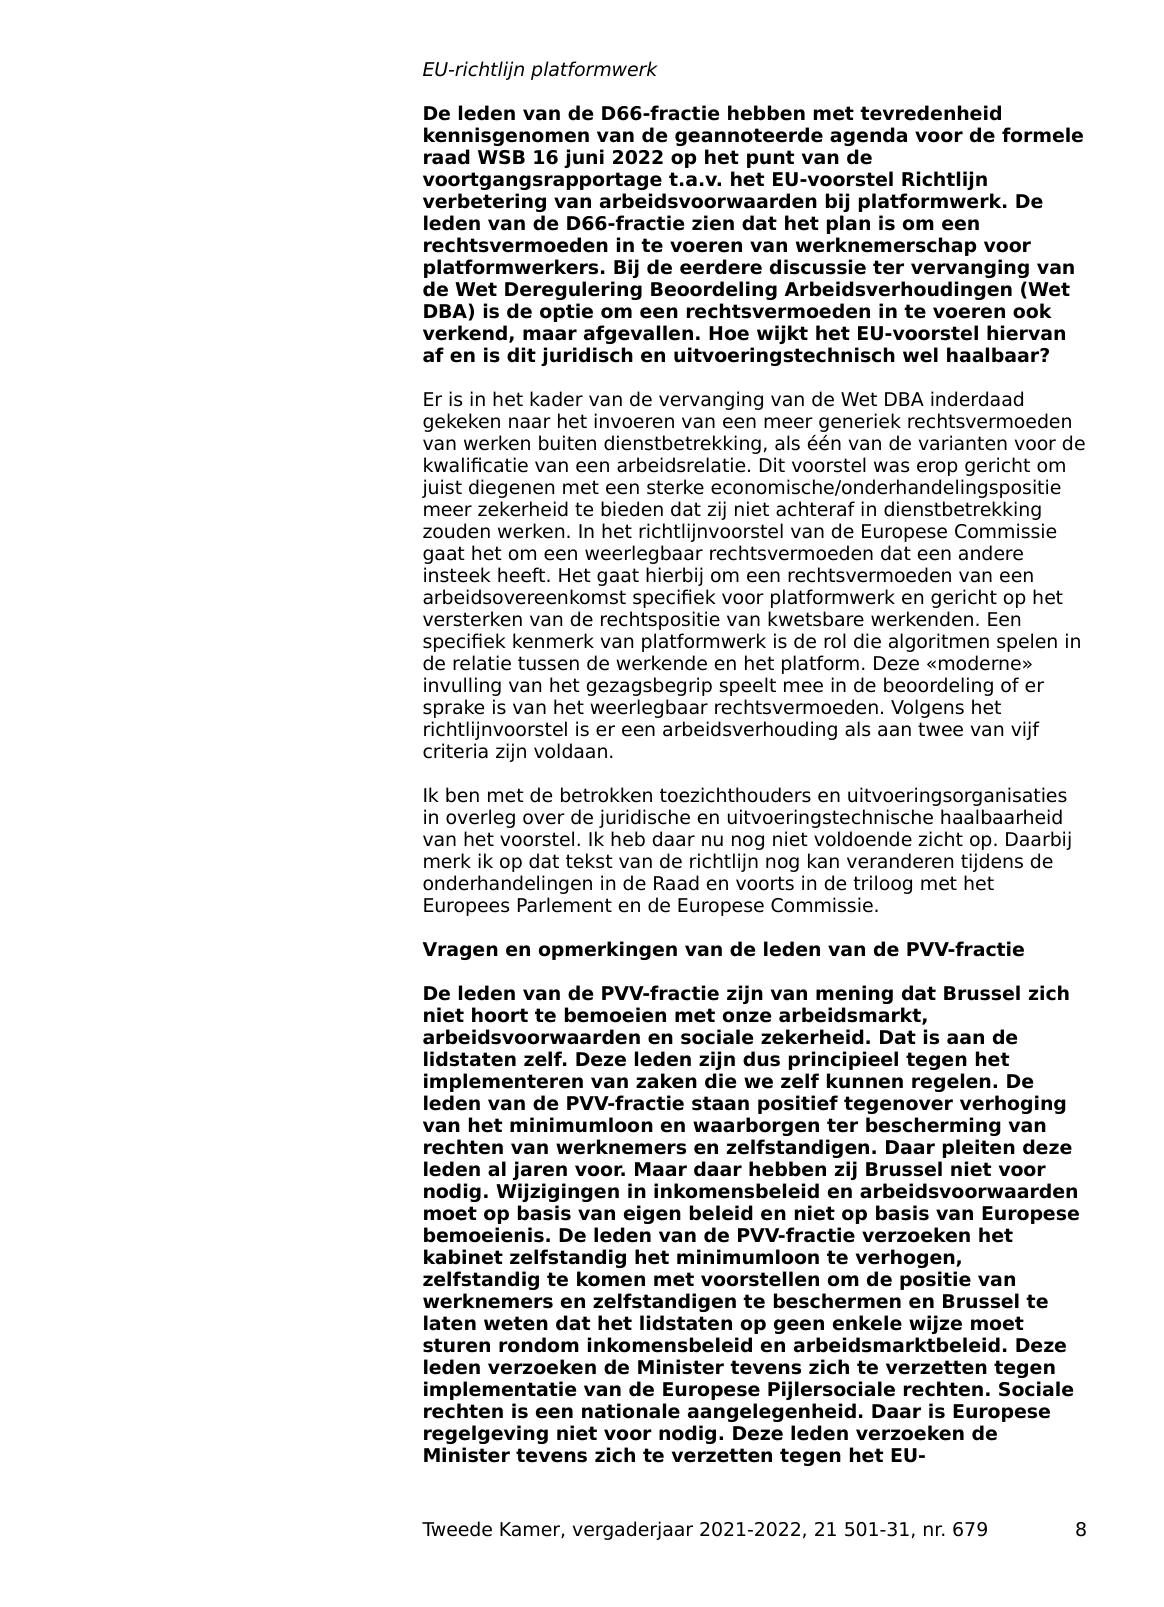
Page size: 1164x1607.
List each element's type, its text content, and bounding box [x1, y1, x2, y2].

text De leden van de D66-fractie hebben met tevredenheid kennisgenomen van de geannoteerde agenda voor de formele raad WSB 16 juni 2022 op het punt van de voortgangsrapportage t.a.v. het EU-voorstel Richtlijn verbetering van arbeidsvoorwaarden bij platformwerk. De leden van de D66-fractie zien dat het plan is om een rechtsvermoeden in te voeren van werknemerschap voor platformwerkers. Bij de eerdere discussie ter vervanging van de Wet Deregulering Beoordeling Arbeidsverhoudingen (Wet DBA) is de optie om een rechtsvermoeden in te voeren ook verkend, maar afgevallen. Hoe wijkt het EU-voorstel hiervan af en is dit juridisch en uitvoeringstechnisch wel haalbaar? [422, 103, 1087, 367]
text De leden van de PVV-fractie zijn van mening dat Brussel zich niet hoort te bemoeien met onze arbeidsmarkt, arbeidsvoorwaarden en sociale zekerheid. Dat is aan de lidstaten zelf. Deze leden zijn dus principieel tegen het implementeren van zaken die we zelf kunnen regelen. De leden van de PVV-fractie staan positief tegenover verhoging van het minimumloon en waarborgen ter bescherming van rechten van werknemers en zelfstandigen. Daar pleiten deze leden al jaren voor. Maar daar hebben zij Brussel niet voor nodig. Wijzigingen in inkomensbeleid en arbeidsvoorwaarden moet op basis van eigen beleid en niet op basis van Europese bemoeienis. De leden van de PVV-fractie verzoeken het kabinet zelfstandig het minimumloon te verhogen, zelfstandig te komen met voorstellen om de positie van werknemers en zelfstandigen te beschermen en Brussel te laten weten dat het lidstaten op geen enkele wijze moet sturen rondom inkomensbeleid en arbeidsmarktbeleid. Deze leden verzoeken de Minister tevens zich te verzetten tegen implementatie van de Europese Pijlersociale rechten. Sociale rechten is een nationale aangelegenheid. Daar is Europese regelgeving niet voor nodig. Deze leden verzoeken de Minister tevens zich te verzetten tegen het EU- [422, 983, 1087, 1467]
text Er is in het kader van de vervanging van de Wet DBA inderdaad gekeken naar het invoeren van een meer generiek rechtsvermoeden van werken buiten dienstbetrekking, als één van de varianten voor de kwalificatie van een arbeidsrelatie. Dit voorstel was erop gericht om juist diegenen met een sterke economische/onderhandelingspositie meer zekerheid te bieden dat zij niet achteraf in dienstbetrekking zouden werken. In het richtlijnvoorstel van de Europese Commissie gaat het om een weerlegbaar rechtsvermoeden dat een andere insteek heeft. Het gaat hierbij om een rechtsvermoeden van een arbeidsovereenkomst specifiek voor platformwerk en gericht op het versterken van de rechtspositie van kwetsbare werkenden. Een specifiek kenmerk van platformwerk is de rol die algoritmen spelen in de relatie tussen de werkende en het platform. Deze «moderne» invulling van het gezagsbegrip speelt mee in de beoordeling of er sprake is van het weerlegbaar rechtsvermoeden. Volgens het richtlijnvoorstel is er een arbeidsverhouding als aan twee van vijf criteria zijn voldaan. [422, 389, 1087, 763]
subtitle EU-richtlijn platformwerk [422, 59, 1087, 81]
text Ik ben met de betrokken toezichthouders en uitvoeringsorganisaties in overleg over de juridische en uitvoeringstechnische haalbaarheid van het voorstel. Ik heb daar nu nog niet voldoende zicht op. Daarbij merk ik op dat tekst van de richtlijn nog kan veranderen tijdens de onderhandelingen in de Raad en voorts in de triloog met het Europees Parlement en de Europese Commissie. [422, 785, 1087, 917]
subtitle Vragen en opmerkingen van de leden van de PVV-fractie [422, 939, 1087, 961]
